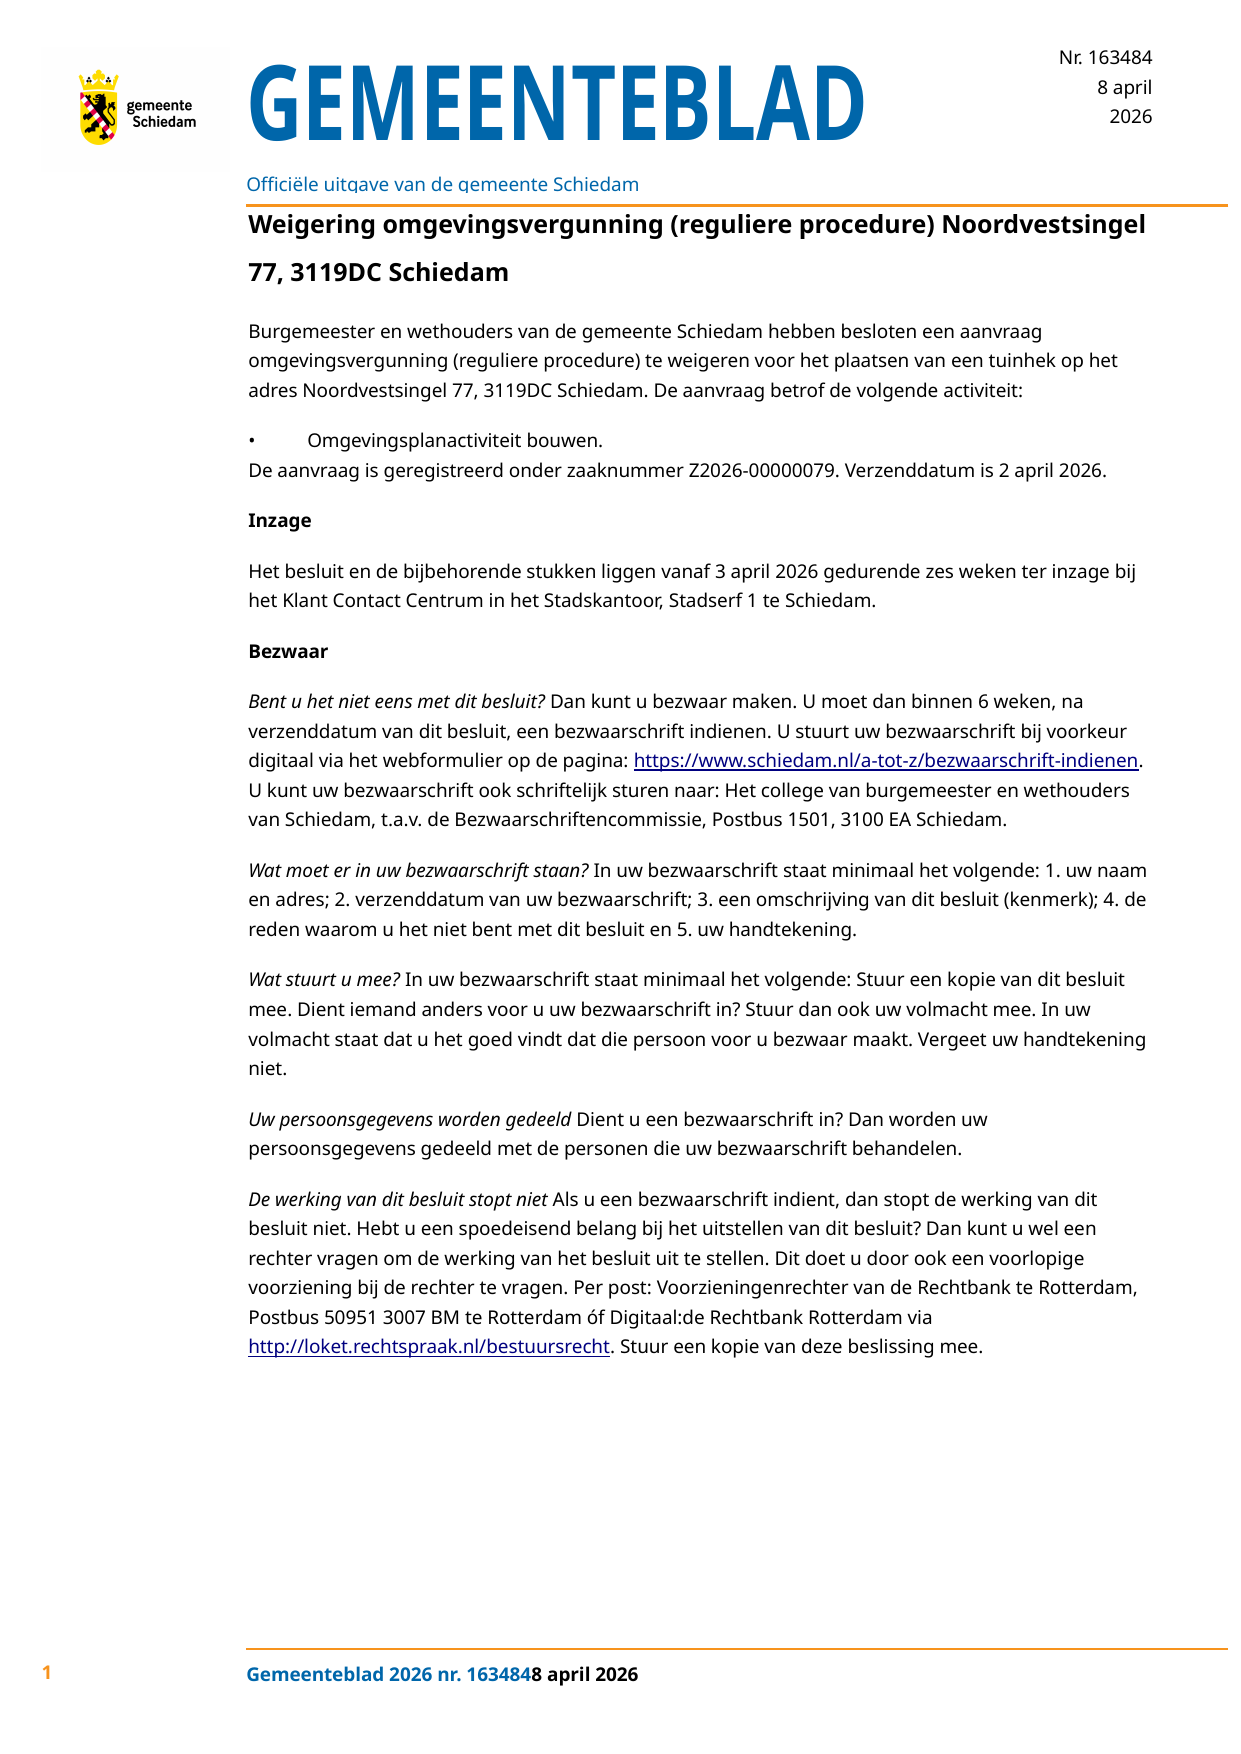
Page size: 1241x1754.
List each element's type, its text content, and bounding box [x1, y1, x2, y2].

text Burgemeester en wethouders van de gemeente Schiedam hebben besloten een aanvraag omgevingsvergunning (reguliere procedure) te weigeren voor het plaatsen van een tuinhek op het adres Noordvestsingel 77, 3119DC Schiedam. De aanvraag betrof de volgende activiteit: [248, 318, 1152, 403]
text Wat moet er in uw bezwaarschrift staan? In uw bezwaarschrift staat minimaal het volgende: 1. uw naam en adres; 2. verzenddatum van uw bezwaarschrift; 3. een omschrijving van dit besluit (kenmerk); 4. de reden waarom u het niet bent met dit besluit en 5. uw handtekening. [248, 857, 1152, 942]
text Bezwaar [248, 638, 1152, 664]
text Uw persoonsgegevens worden gedeeld Dient u een bezwaarschrift in? Dan worden uw persoonsgegevens gedeeld met de personen die uw bezwaarschrift behandelen. [248, 1106, 1152, 1161]
text Het besluit en de bijbehorende stukken liggen vanaf 3 april 2026 gedurende zes weken ter inzage bij het Klant Contact Centrum in het Stadskantoor, Stadserf 1 te Schiedam. [248, 558, 1152, 613]
text Bent u het niet eens met dit besluit? Dan kunt u bezwaar maken. U moet dan binnen 6 weken, na verzenddatum van dit besluit, een bezwaarschrift indienen. U stuurt uw bezwaarschrift bij voorkeur digitaal via het webformulier op de pagina: https://www.schiedam.nl/a-tot-z/bezwaarschrift-indienen. U kunt uw bezwaarschrift ook schriftelijk sturen naar: Het college van burgemeester en wethouders van Schiedam, t.a.v. de Bezwaarschriftencommissie, Postbus 1501, 3100 EA Schiedam. [248, 688, 1152, 832]
text Inzage [248, 507, 1152, 533]
picture [41, 47, 231, 172]
text De werking van dit besluit stopt niet Als u een bezwaarschrift indient, dan stopt de werking van dit besluit niet. Hebt u een spoedeisend belang bij het uitstellen van dit besluit? Dan kunt u wel een rechter vragen om de werking van het besluit uit te stellen. Dit doet u door ook een voorlopige voorziening bij de rechter te vragen. Per post: Voorzieningenrechter van de Rechtbank te Rotterdam, Postbus 50951 3007 BM te Rotterdam óf Digitaal:de Rechtbank Rotterdam via http://loket.rechtspraak.nl/bestuursrecht. Stuur een kopie van deze beslissing mee. [248, 1186, 1152, 1359]
text De aanvraag is geregistreerd onder zaaknummer Z2026-00000079. Verzenddatum is 2 april 2026. [248, 457, 1152, 483]
text Weigering omgevingsvergunning (reguliere procedure) Noordvestsingel 77, 3119DC Schiedam [248, 207, 1152, 288]
list Omgevingsplanactiviteit bouwen. [248, 427, 1152, 453]
text Wat stuurt u mee? In uw bezwaarschrift staat minimaal het volgende: Stuur een kopie van dit besluit mee. Dient iemand anders voor u uw bezwaarschrift in? Stuur dan ook uw volmacht mee. In uw volmacht staat dat u het goed vindt dat die persoon voor u bezwaar maakt. Vergeet uw handtekening niet. [248, 967, 1152, 1081]
